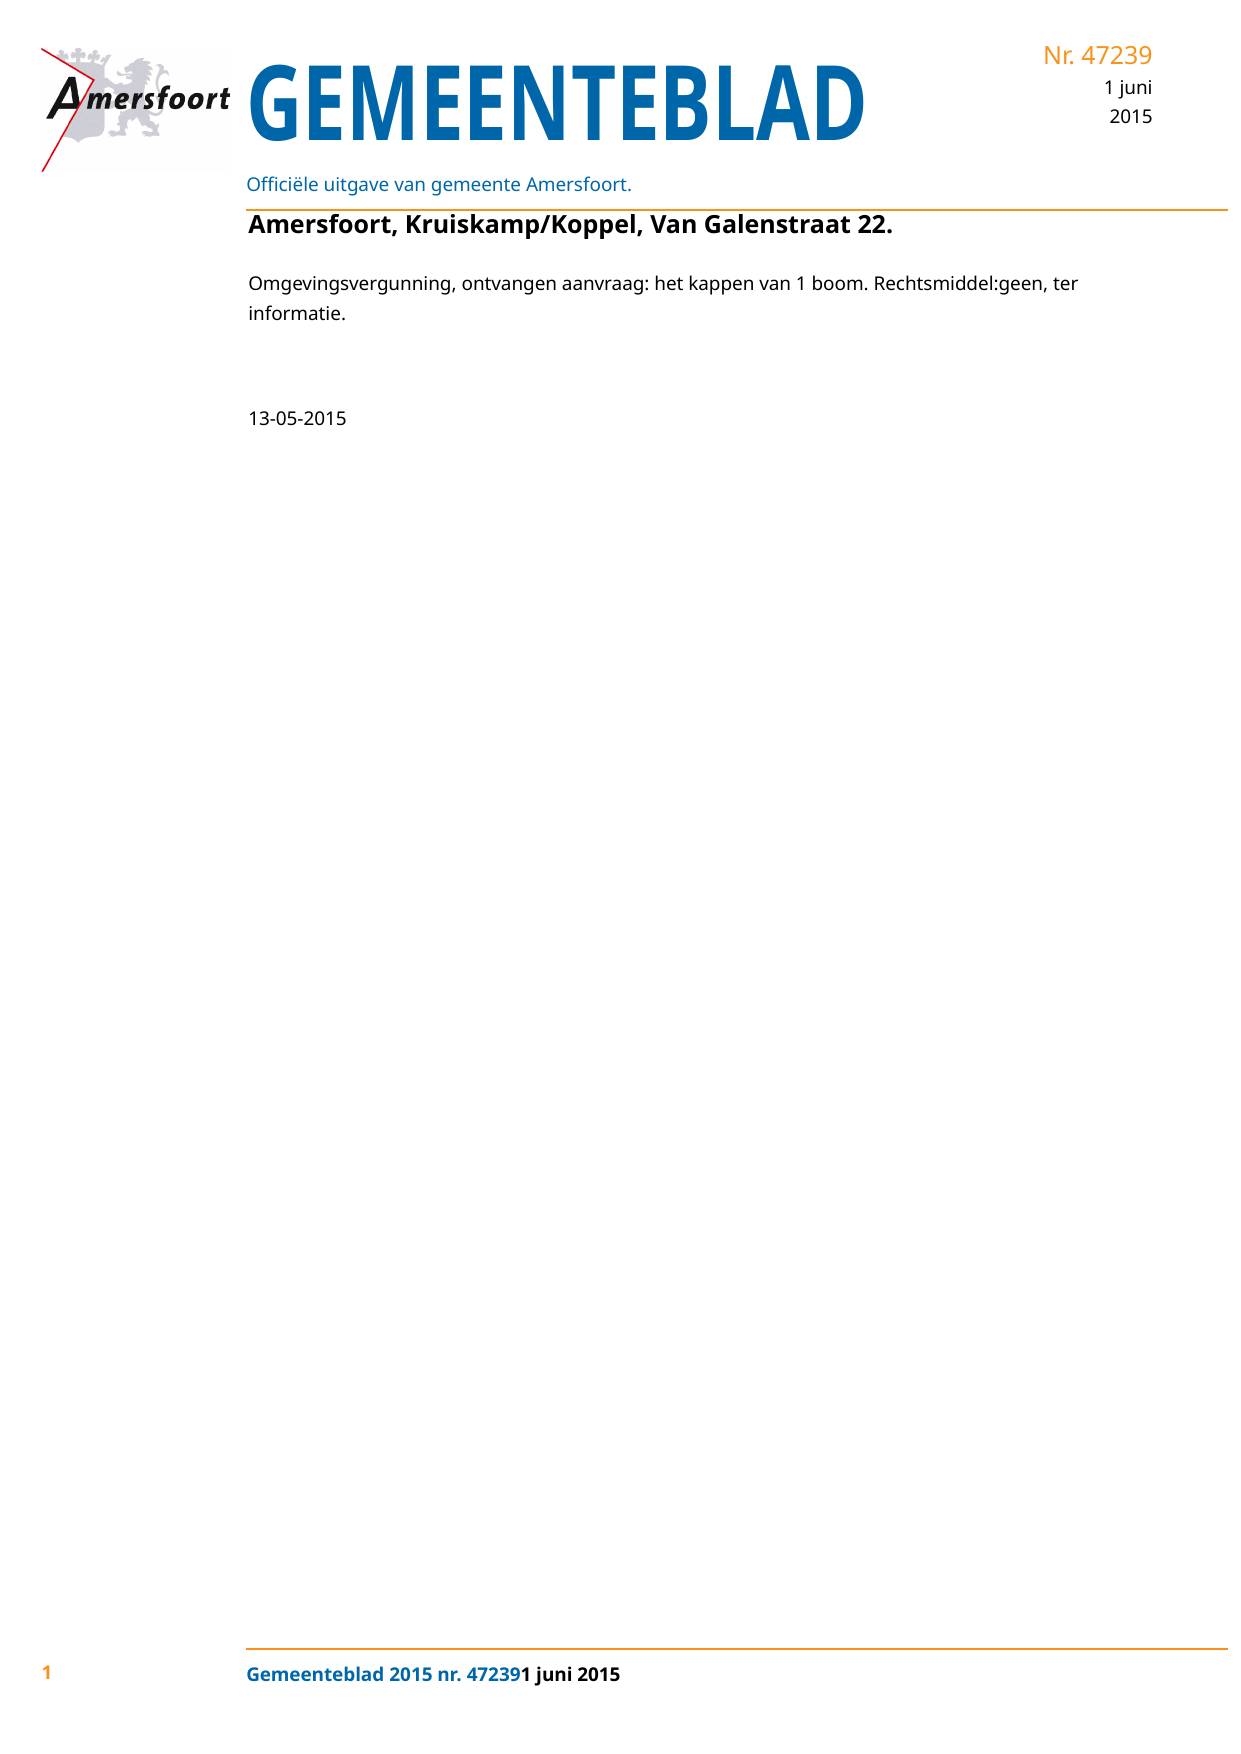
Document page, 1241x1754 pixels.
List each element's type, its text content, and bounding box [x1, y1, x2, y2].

text 13-05-2015 [248, 406, 1152, 431]
text Amersfoort, Kruiskamp/Koppel, Van Galenstraat 22. [248, 211, 1152, 241]
text Omgevingsvergunning, ontvangen aanvraag: het kappen van 1 boom. Rechtsmiddel:geen, ter informatie. [248, 270, 1152, 326]
picture [41, 47, 231, 172]
